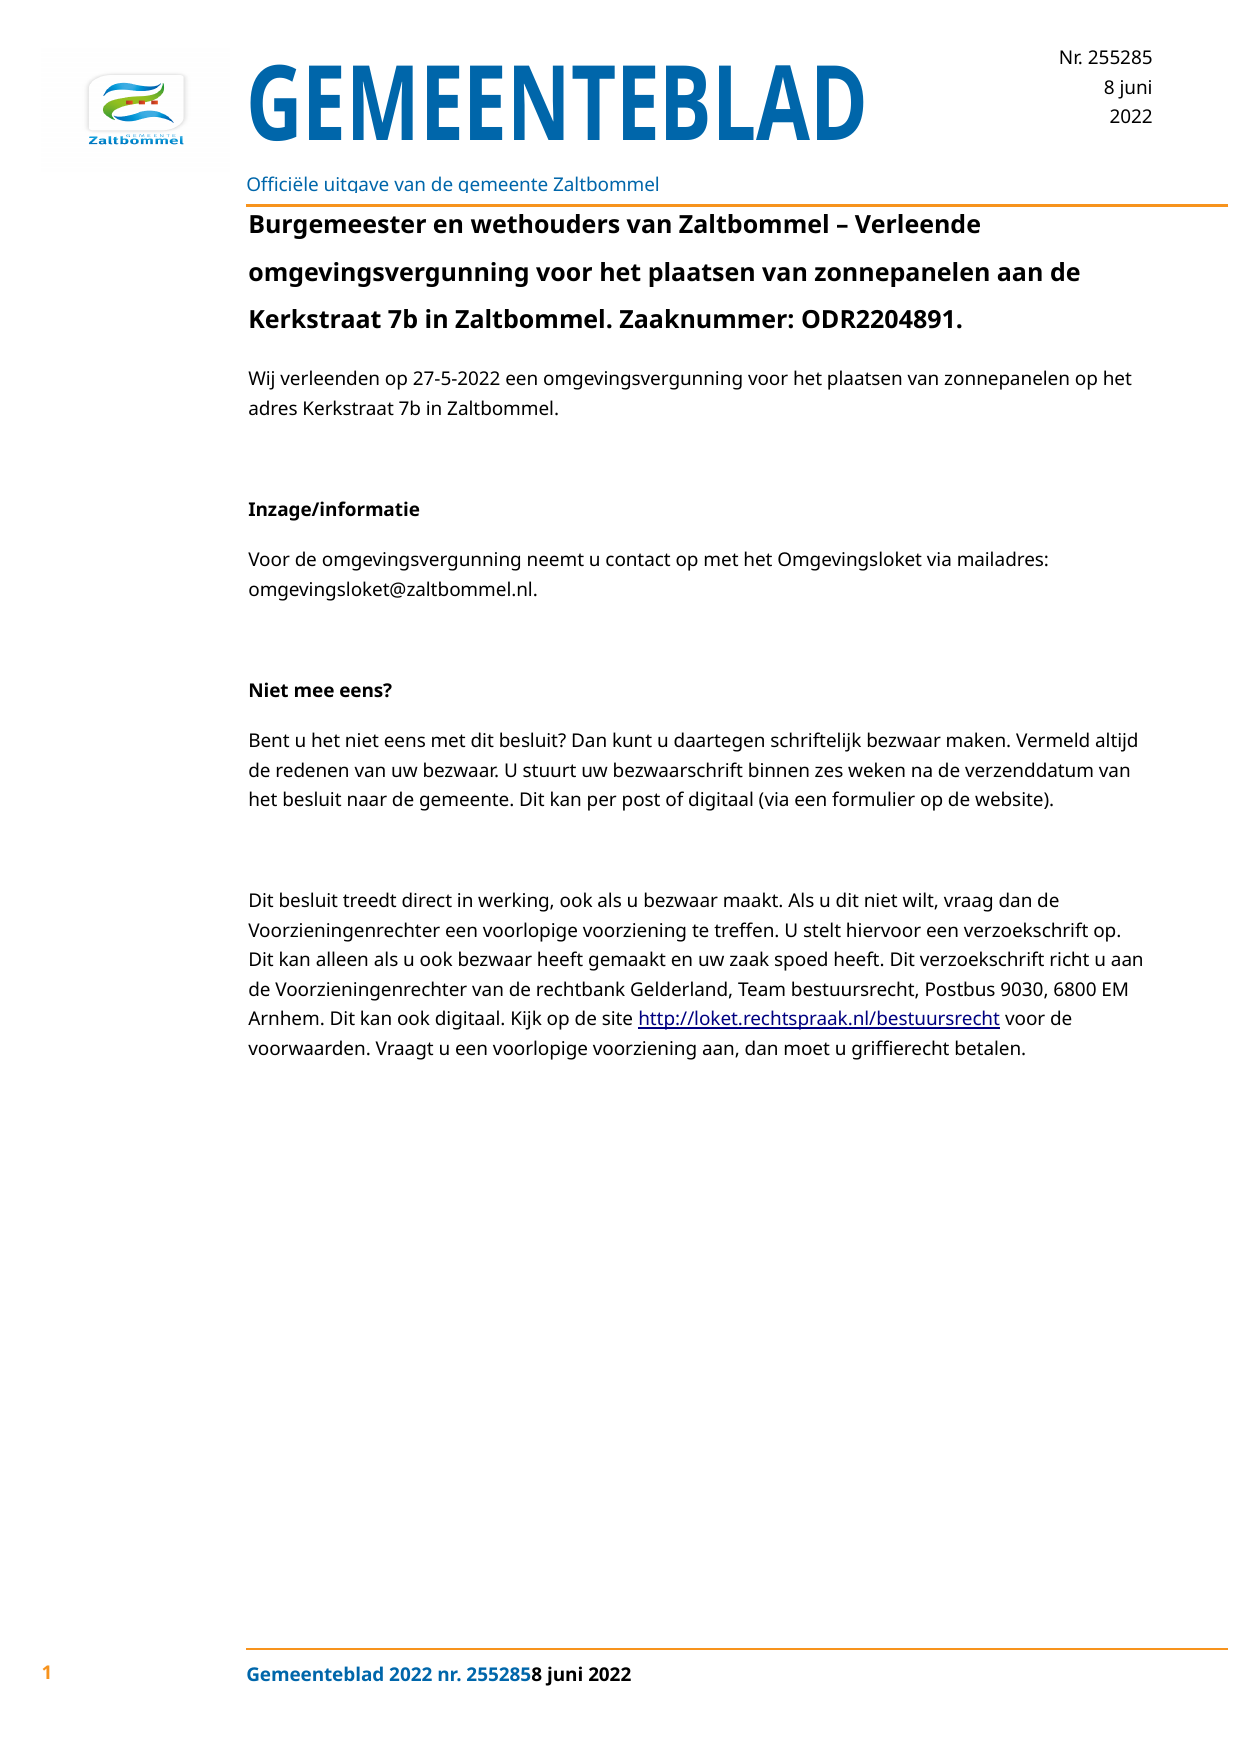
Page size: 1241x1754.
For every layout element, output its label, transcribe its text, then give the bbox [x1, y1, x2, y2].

text Wij verleenden op 27-5-2022 een omgevingsvergunning voor het plaatsen van zonnepanelen op het adres Kerkstraat 7b in Zaltbommel. [248, 366, 1152, 421]
text Inzage/informatie [248, 496, 1152, 522]
text Niet mee eens? [248, 677, 1152, 702]
text Dit besluit treedt direct in werking, ook als u bezwaar maakt. Als u dit niet wilt, vraag dan de Voorzieningenrechter een voorlopige voorziening te treffen. U stelt hiervoor een verzoekschrift op. Dit kan alleen als u ook bezwaar heeft gemaakt en uw zaak spoed heeft. Dit verzoekschrift richt u aan de Voorzieningenrechter van de rechtbank Gelderland, Team bestuursrecht, Postbus 9030, 6800 EM Arnhem. Dit kan ook digitaal. Kijk op de site http://loket.rechtspraak.nl/bestuursrecht voor de voorwaarden. Vraagt u een voorlopige voorziening aan, dan moet u griffierecht betalen. [248, 887, 1152, 1061]
text Voor de omgevingsvergunning neemt u contact op met het Omgevingsloket via mailadres: omgevingsloket@zaltbommel.nl. [248, 546, 1152, 602]
text Bent u het niet eens met dit besluit? Dan kunt u daartegen schriftelijk bezwaar maken. Vermeld altijd de redenen van uw bezwaar. U stuurt uw bezwaarschrift binnen zes weken na de verzenddatum van het besluit naar de gemeente. Dit kan per post of digitaal (via een formulier op de website). [248, 727, 1152, 812]
text Burgemeester en wethouders van Zaltbommel – Verleende omgevingsvergunning voor het plaatsen van zonnepanelen aan de Kerkstraat 7b in Zaltbommel. Zaaknummer: ODR2204891. [248, 207, 1152, 336]
picture [41, 47, 231, 172]
